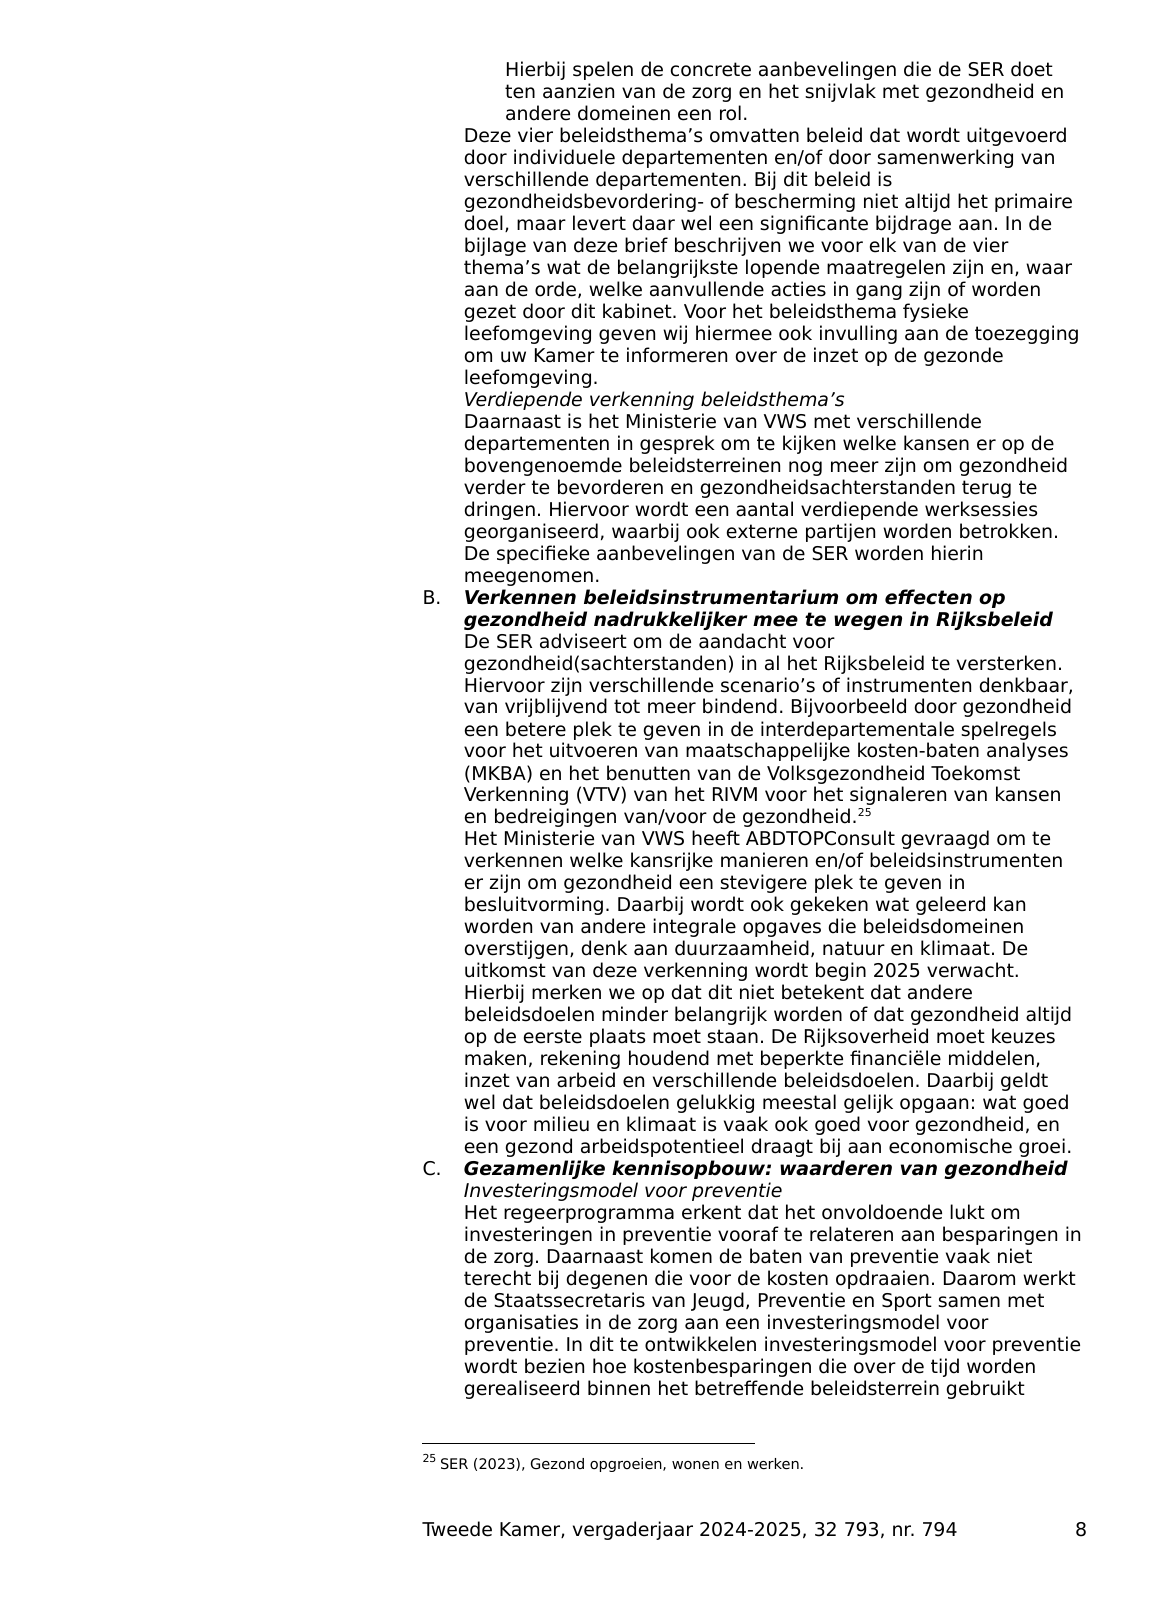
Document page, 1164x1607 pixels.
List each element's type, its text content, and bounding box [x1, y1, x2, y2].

text Daarnaast is het Ministerie van VWS met verschillende departementen in gesprek om te kijken welke kansen er op de bovengenoemde beleidsterreinen nog meer zijn om gezondheid verder te bevorderen en gezondheidsachterstanden terug te dringen. Hiervoor wordt een aantal verdiepende werksessies georganiseerd, waarbij ook externe partijen worden betrokken. De specifieke aanbevelingen van de SER worden hierin meegenomen. [464, 411, 1087, 587]
text Verdiepende verkenning beleidsthema’s [464, 389, 1087, 411]
text De SER adviseert om de aandacht voor gezondheid(sachterstanden) in al het Rijksbeleid te versterken. Hiervoor zijn verschillende scenario’s of instrumenten denkbaar, van vrijblijvend tot meer bindend. Bijvoorbeeld door gezondheid een betere plek te geven in de interdepartementale spelregels voor het uitvoeren van maatschappelijke kosten-baten analyses (MKBA) en het benutten van de Volksgezondheid Toekomst Verkenning (VTV) van het RIVM voor het signaleren van kansen en bedreigingen van/voor de gezondheid. [464, 631, 1087, 828]
text Hierbij spelen de concrete aanbevelingen die de SER doet ten aanzien van de zorg en het snijvlak met gezondheid en andere domeinen een rol. [505, 59, 1087, 125]
text Het Ministerie van VWS heeft ABDTOPConsult gevraagd om te verkennen welke kansrijke manieren en/of beleidsinstrumenten er zijn om gezondheid een stevigere plek te geven in besluitvorming. Daarbij wordt ook gekeken wat geleerd kan worden van andere integrale opgaves die beleidsdomeinen overstijgen, denk aan duurzaamheid, natuur en klimaat. De uitkomst van deze verkenning wordt begin 2025 verwacht. Hierbij merken we op dat dit niet betekent dat andere beleidsdoelen minder belangrijk worden of dat gezondheid altijd op de eerste plaats moet staan. De Rijksoverheid moet keuzes maken, rekening houdend met beperkte financiële middelen, inzet van arbeid en verschillende beleidsdoelen. Daarbij geldt wel dat beleidsdoelen gelukkig meestal gelijk opgaan: wat goed is voor milieu en klimaat is vaak ook goed voor gezondheid, en een gezond arbeidspotentieel draagt bij aan economische groei. [464, 828, 1087, 1158]
text Investeringsmodel voor preventie [464, 1180, 1087, 1202]
text Deze vier beleidsthema’s omvatten beleid dat wordt uitgevoerd door individuele departementen en/of door samenwerking van verschillende departementen. Bij dit beleid is gezondheidsbevordering- of bescherming niet altijd het primaire doel, maar levert daar wel een significante bijdrage aan. In de bijlage van deze brief beschrijven we voor elk van de vier thema’s wat de belangrijkste lopende maatregelen zijn en, waar aan de orde, welke aanvullende acties in gang zijn of worden gezet door dit kabinet. Voor het beleidsthema fysieke leefomgeving geven wij hiermee ook invulling aan de toezegging om uw Kamer te informeren over de inzet op de gezonde leefomgeving. [464, 125, 1087, 389]
text SER (2023), Gezond opgroeien, wonen en werken. [422, 1452, 1087, 1474]
text Het regeerprogramma erkent dat het onvoldoende lukt om investeringen in preventie vooraf te relateren aan besparingen in de zorg. Daarnaast komen de baten van preventie vaak niet terecht bij degenen die voor de kosten opdraaien. Daarom werkt de Staatssecretaris van Jeugd, Preventie en Sport samen met organisaties in de zorg aan een investeringsmodel voor preventie. In dit te ontwikkelen investeringsmodel voor preventie wordt bezien hoe kostenbesparingen die over de tijd worden gerealiseerd binnen het betreffende beleidsterrein gebruikt [464, 1202, 1087, 1400]
text C. Gezamenlijke kennisopbouw: waarderen van gezondheid [422, 1158, 1087, 1180]
text B. Verkennen beleidsinstrumentarium om effecten op gezondheid nadrukkelijker mee te wegen in Rijksbeleid [422, 587, 1087, 631]
